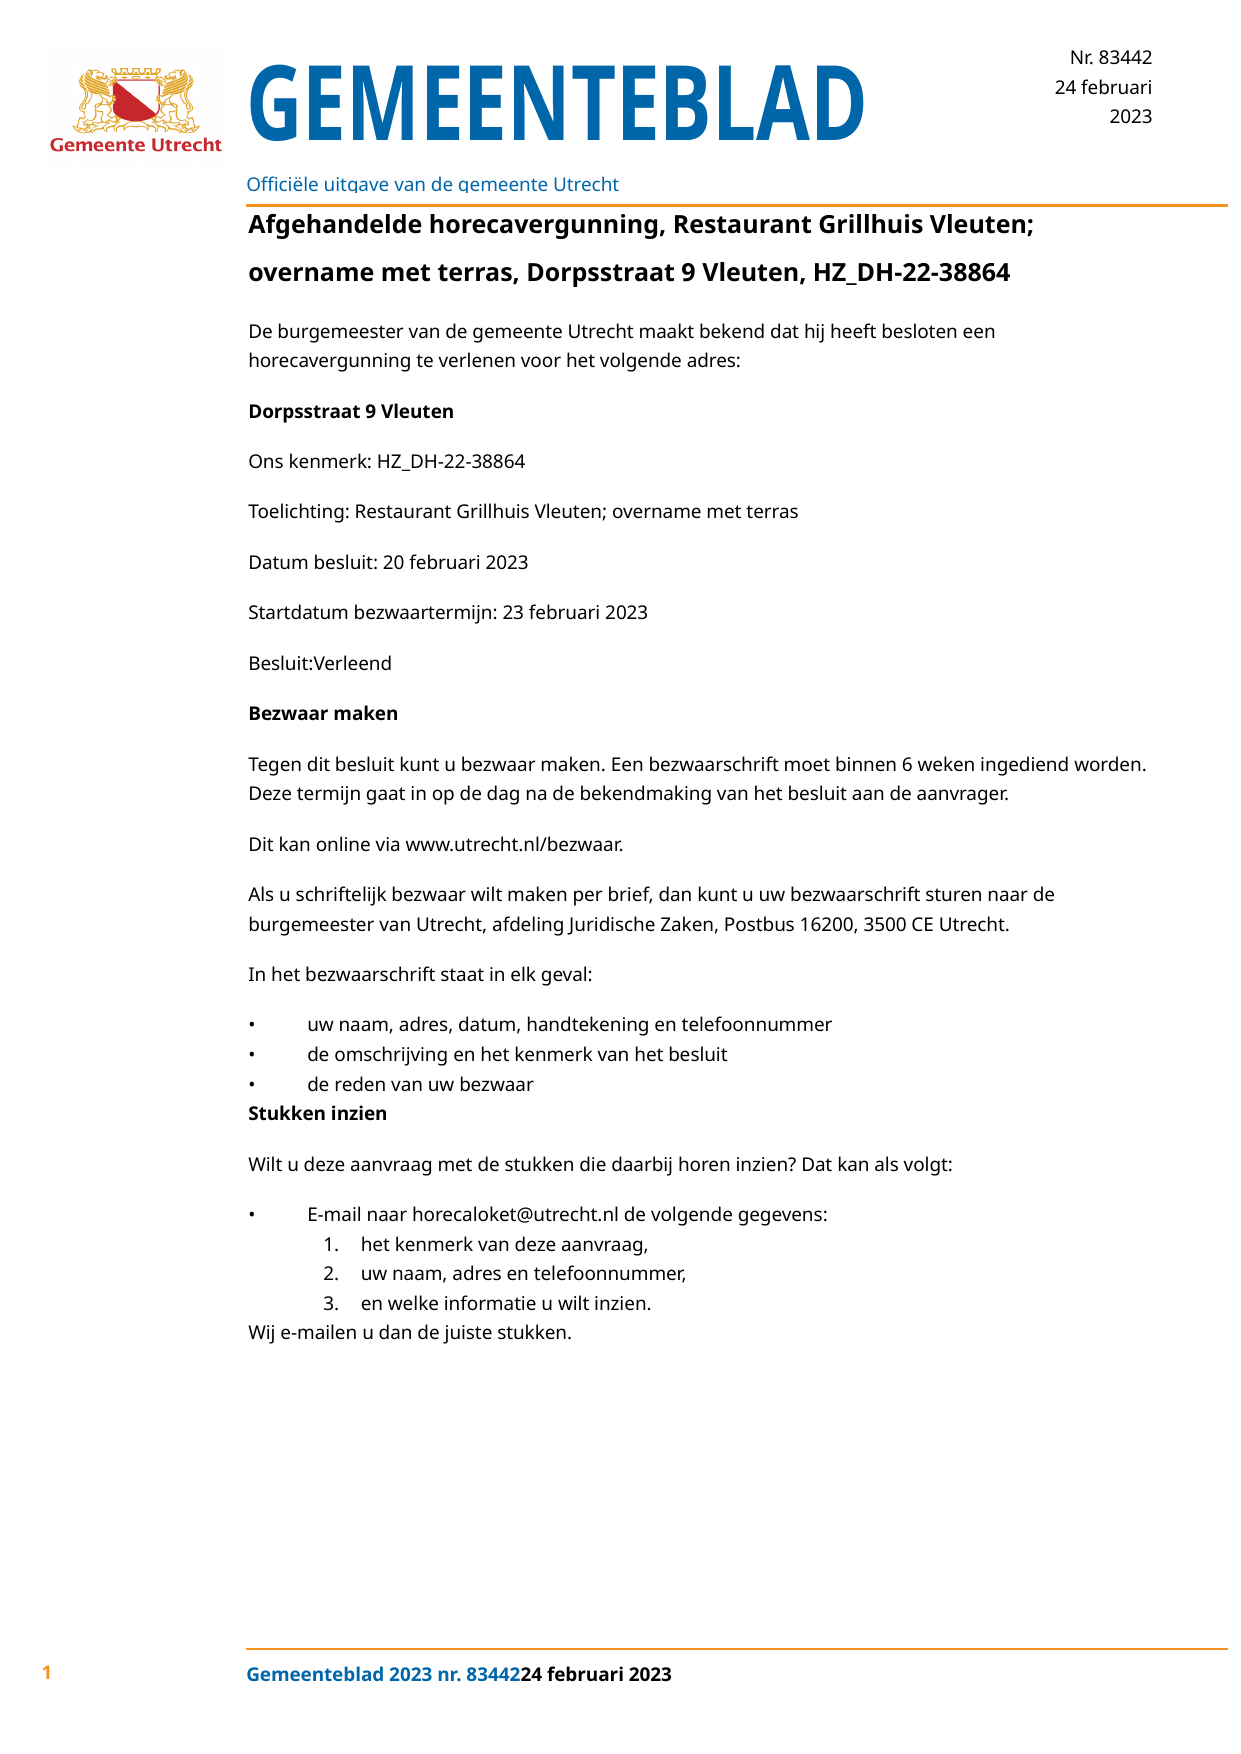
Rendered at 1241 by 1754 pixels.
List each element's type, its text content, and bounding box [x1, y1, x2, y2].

text Startdatum bezwaartermijn: 23 februari 2023 [248, 599, 1152, 625]
list en welke informatie u wilt inzien. [323, 1290, 1152, 1316]
text Bezwaar maken [248, 700, 1152, 726]
picture [41, 47, 231, 172]
text Stukken inzien [248, 1100, 1152, 1126]
list het kenmerk van deze aanvraag, [323, 1231, 1152, 1257]
list uw naam, adres, datum, handtekening en telefoonnummer [248, 1012, 1152, 1037]
text Dorpsstraat 9 Vleuten [248, 398, 1152, 424]
text Ons kenmerk: HZ_DH-22-38864 [248, 448, 1152, 474]
text Tegen dit besluit kunt u bezwaar maken. Een bezwaarschrift moet binnen 6 weken ingediend worden. Deze termijn gaat in op de dag na de bekendmaking van het besluit aan de aanvrager. [248, 751, 1152, 806]
list de reden van uw bezwaar [248, 1071, 1152, 1097]
text In het bezwaarschrift staat in elk geval: [248, 961, 1152, 987]
list E-mail naar horecaloket@utrecht.nl de volgende gegevens: [248, 1201, 1152, 1227]
text Als u schriftelijk bezwaar wilt maken per brief, dan kunt u uw bezwaarschrift sturen naar de burgemeester van Utrecht, afdeling Juridische Zaken, Postbus 16200, 3500 CE Utrecht. [248, 881, 1152, 937]
text Afgehandelde horecavergunning, Restaurant Grillhuis Vleuten; overname met terras, Dorpsstraat 9 Vleuten, HZ_DH-22-38864 [248, 207, 1152, 288]
text Wilt u deze aanvraag met de stukken die daarbij horen inzien? Dat kan als volgt: [248, 1151, 1152, 1177]
list de omschrijving en het kenmerk van het besluit [248, 1041, 1152, 1067]
text Toelichting: Restaurant Grillhuis Vleuten; overname met terras [248, 499, 1152, 524]
text Wij e-mailen u dan de juiste stukken. [248, 1319, 1152, 1345]
list uw naam, adres en telefoonnummer, [323, 1260, 1152, 1286]
text Dit kan online via www.utrecht.nl/bezwaar. [248, 831, 1152, 857]
text Besluit:Verleend [248, 650, 1152, 676]
text Datum besluit: 20 februari 2023 [248, 549, 1152, 575]
text De burgemeester van de gemeente Utrecht maakt bekend dat hij heeft besloten een horecavergunning te verlenen voor het volgende adres: [248, 318, 1152, 373]
